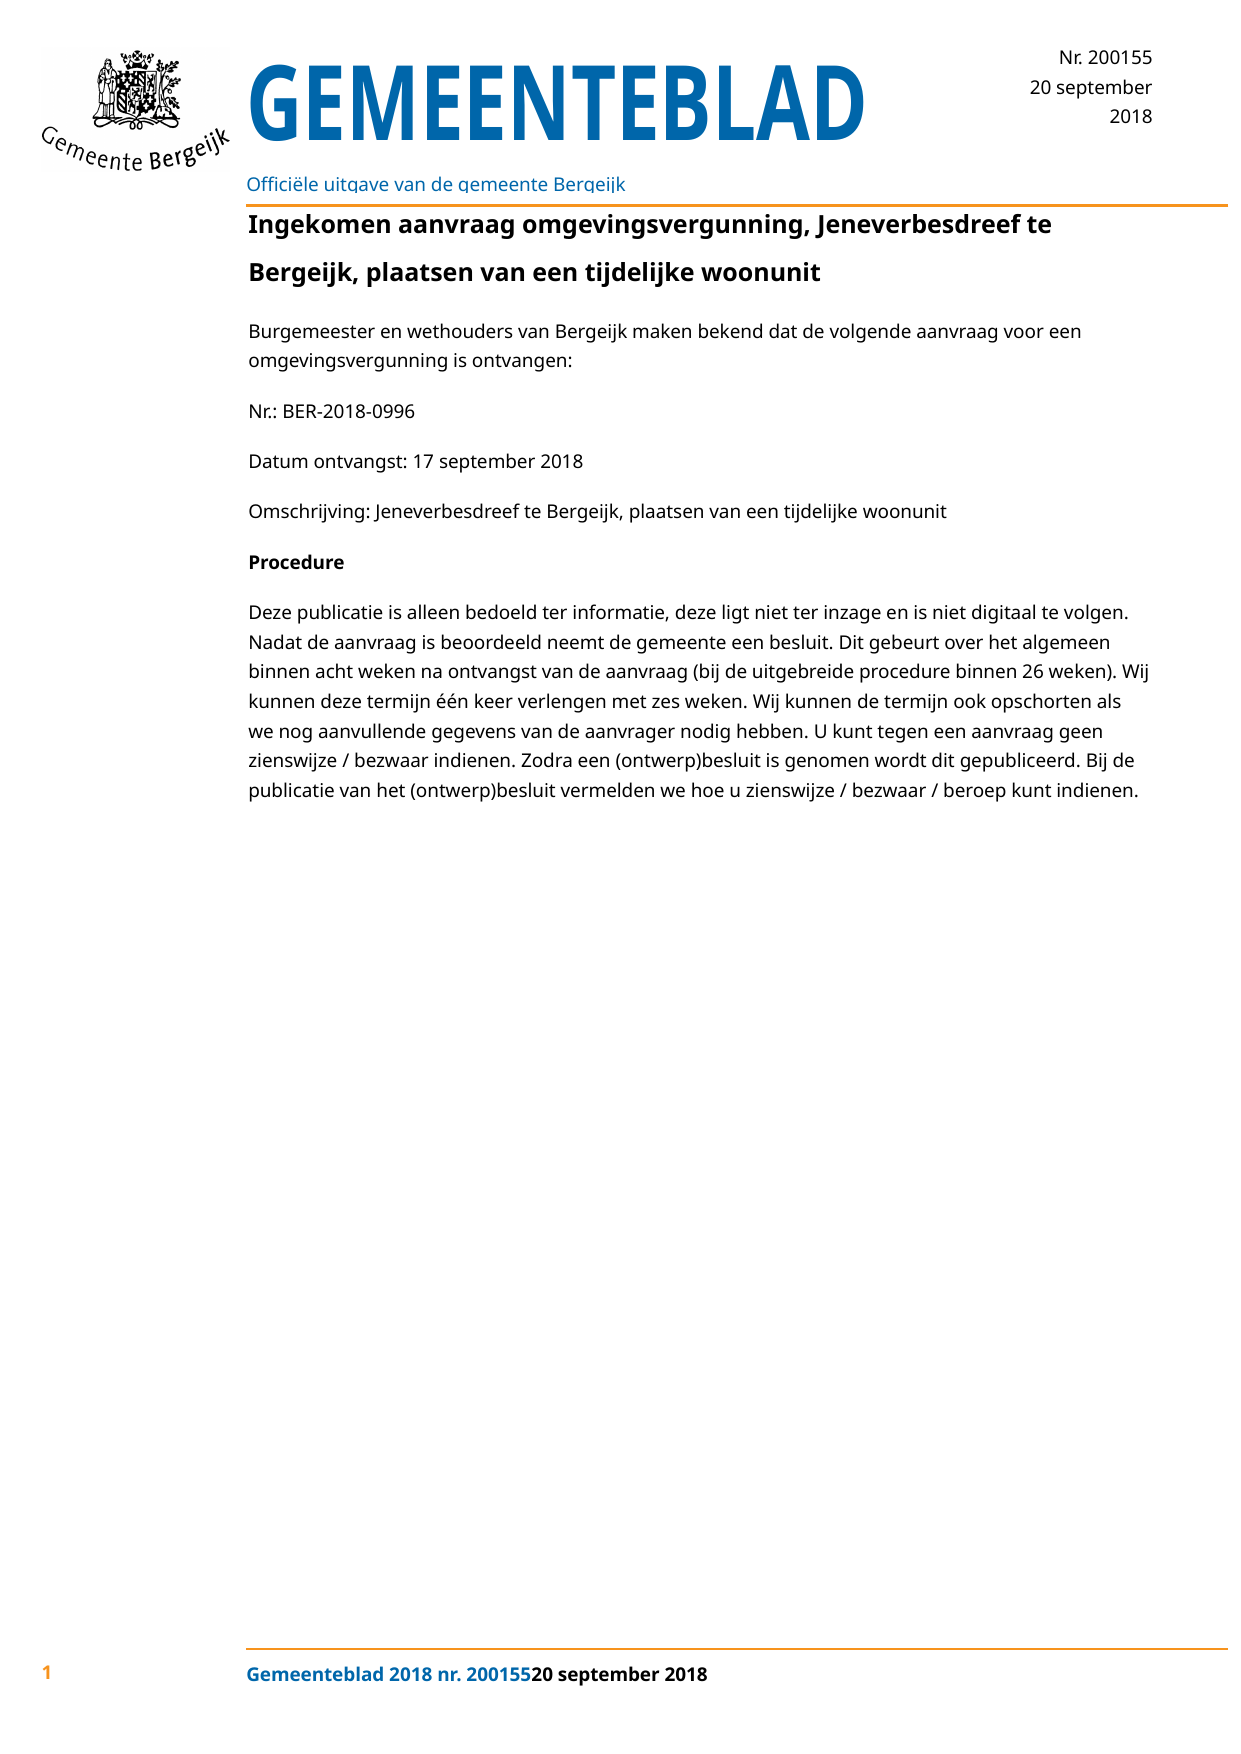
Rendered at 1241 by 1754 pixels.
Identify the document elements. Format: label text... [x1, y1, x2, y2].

text Deze publicatie is alleen bedoeld ter informatie, deze ligt niet ter inzage en is niet digitaal te volgen. Nadat de aanvraag is beoordeeld neemt de gemeente een besluit. Dit gebeurt over het algemeen binnen acht weken na ontvangst van de aanvraag (bij de uitgebreide procedure binnen 26 weken). Wij kunnen deze termijn één keer verlengen met zes weken. Wij kunnen de termijn ook opschorten als we nog aanvullende gegevens van de aanvrager nodig hebben. U kunt tegen een aanvraag geen zienswijze / bezwaar indienen. Zodra een (ontwerp)besluit is genomen wordt dit gepubliceerd. Bij de publicatie van het (ontwerp)besluit vermelden we hoe u zienswijze / bezwaar / beroep kunt indienen. [248, 599, 1152, 803]
text Nr.: BER-2018-0996 [248, 398, 1152, 424]
text Datum ontvangst: 17 september 2018 [248, 448, 1152, 474]
text Ingekomen aanvraag omgevingsvergunning, Jeneverbesdreef te Bergeijk, plaatsen van een tijdelijke woonunit [248, 207, 1152, 288]
text Omschrijving: Jeneverbesdreef te Bergeijk, plaatsen van een tijdelijke woonunit [248, 499, 1152, 524]
text Burgemeester en wethouders van Bergeijk maken bekend dat de volgende aanvraag voor een omgevingsvergunning is ontvangen: [248, 318, 1152, 373]
picture [41, 47, 231, 172]
text Procedure [248, 549, 1152, 575]
